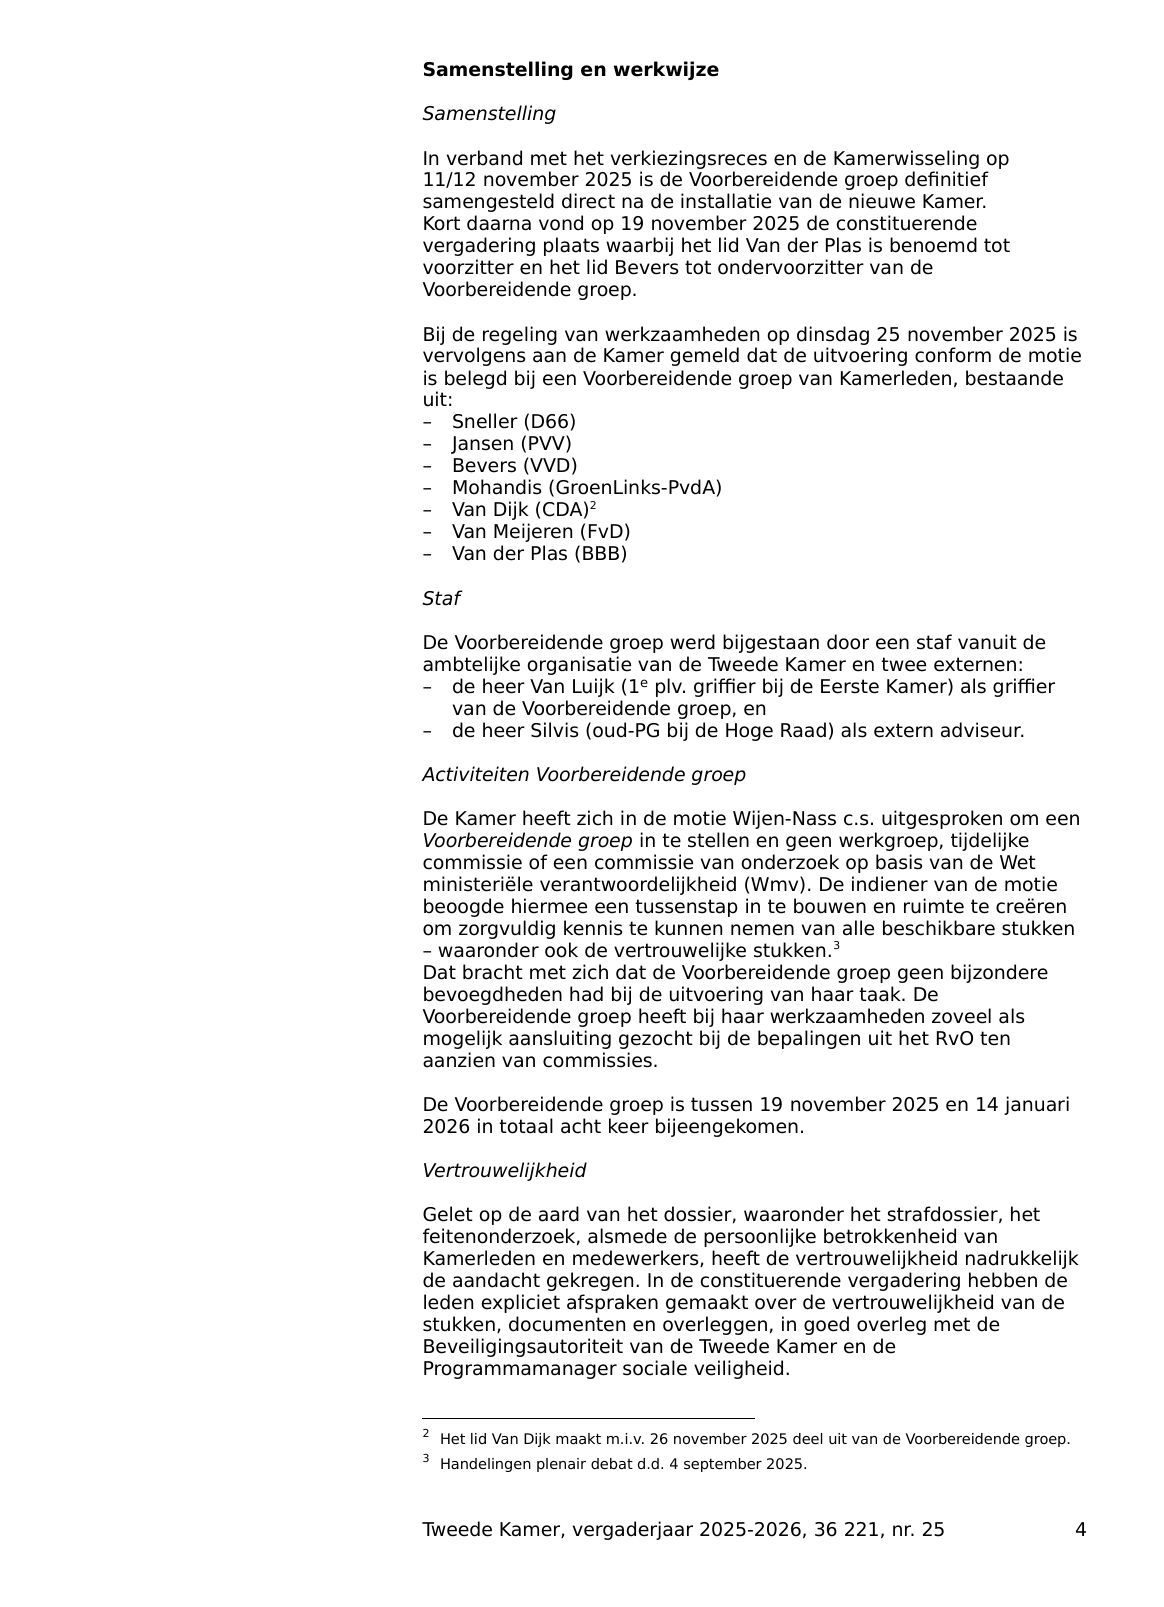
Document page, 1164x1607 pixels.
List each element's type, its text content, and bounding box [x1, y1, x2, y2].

text – Van Dijk (CDA) [422, 499, 1087, 521]
text – Sneller (D66) [422, 411, 1087, 433]
text – Van der Plas (BBB) [422, 543, 1087, 565]
text In verband met het verkiezingsreces en de Kamerwisseling op 11/12 november 2025 is de Voorbereidende groep definitief samengesteld direct na de installatie van de nieuwe Kamer. [422, 147, 1087, 213]
text – Bevers (VVD) [422, 455, 1087, 477]
subtitle Samenstelling [422, 103, 1087, 125]
subtitle Vertrouwelijkheid [422, 1160, 1087, 1182]
text – Van Meijeren (FvD) [422, 521, 1087, 543]
text Het lid Van Dijk maakt m.i.v. 26 november 2025 deel uit van de Voorbereidende groep. [422, 1427, 1087, 1449]
text De Voorbereidende groep werd bijgestaan door een staf vanuit de ambtelijke organisatie van de Tweede Kamer en twee externen: [422, 632, 1087, 676]
subtitle Samenstelling en werkwijze [422, 59, 1087, 81]
text Gelet op de aard van het dossier, waaronder het strafdossier, het feitenonderzoek, alsmede de persoonlijke betrokkenheid van Kamerleden en medewerkers, heeft de vertrouwelijkheid nadrukkelijk de aandacht gekregen. In de constituerende vergadering hebben de leden expliciet afspraken gemaakt over de vertrouwelijkheid van de stukken, documenten en overleggen, in goed overleg met de Beveiligingsautoriteit van de Tweede Kamer en de Programmamanager sociale veiligheid. [422, 1204, 1087, 1380]
subtitle Staf [422, 587, 1087, 609]
text Kort daarna vond op 19 november 2025 de constituerende vergadering plaats waarbij het lid Van der Plas is benoemd tot voorzitter en het lid Bevers tot ondervoorzitter van de Voorbereidende groep. [422, 213, 1087, 301]
text De Voorbereidende groep is tussen 19 november 2025 en 14 januari 2026 in totaal acht keer bijeengekomen. [422, 1094, 1087, 1138]
text – de heer Silvis (oud-PG bij de Hoge Raad) als extern adviseur. [422, 719, 1087, 741]
text – Jansen (PVV) [422, 433, 1087, 455]
text Bij de regeling van werkzaamheden op dinsdag 25 november 2025 is vervolgens aan de Kamer gemeld dat de uitvoering conform de motie is belegd bij een Voorbereidende groep van Kamerleden, bestaande uit: [422, 323, 1087, 411]
text Dat bracht met zich dat de Voorbereidende groep geen bijzondere bevoegdheden had bij de uitvoering van haar taak. De Voorbereidende groep heeft bij haar werkzaamheden zoveel als mogelijk aansluiting gezocht bij de bepalingen uit het RvO ten aanzien van commissies. [422, 962, 1087, 1072]
text – de heer Van Luijk (1e plv. griffier bij de Eerste Kamer) als griffier van de Voorbereidende groep, en [422, 676, 1087, 719]
text – Mohandis (GroenLinks-PvdA) [422, 477, 1087, 499]
subtitle Activiteiten Voorbereidende groep [422, 764, 1087, 786]
text Handelingen plenair debat d.d. 4 september 2025. [422, 1452, 1087, 1474]
text De Kamer heeft zich in de motie Wijen-Nass c.s. uitgesproken om een Voorbereidende groep in te stellen en geen werkgroep, tijdelijke commissie of een commissie van onderzoek op basis van de Wet ministeriële verantwoordelijkheid (Wmv). De indiener van de motie beoogde hiermee een tussenstap in te bouwen en ruimte te creëren om zorgvuldig kennis te kunnen nemen van alle beschikbare stukken – waaronder ook de vertrouwelijke stukken. [422, 808, 1087, 962]
